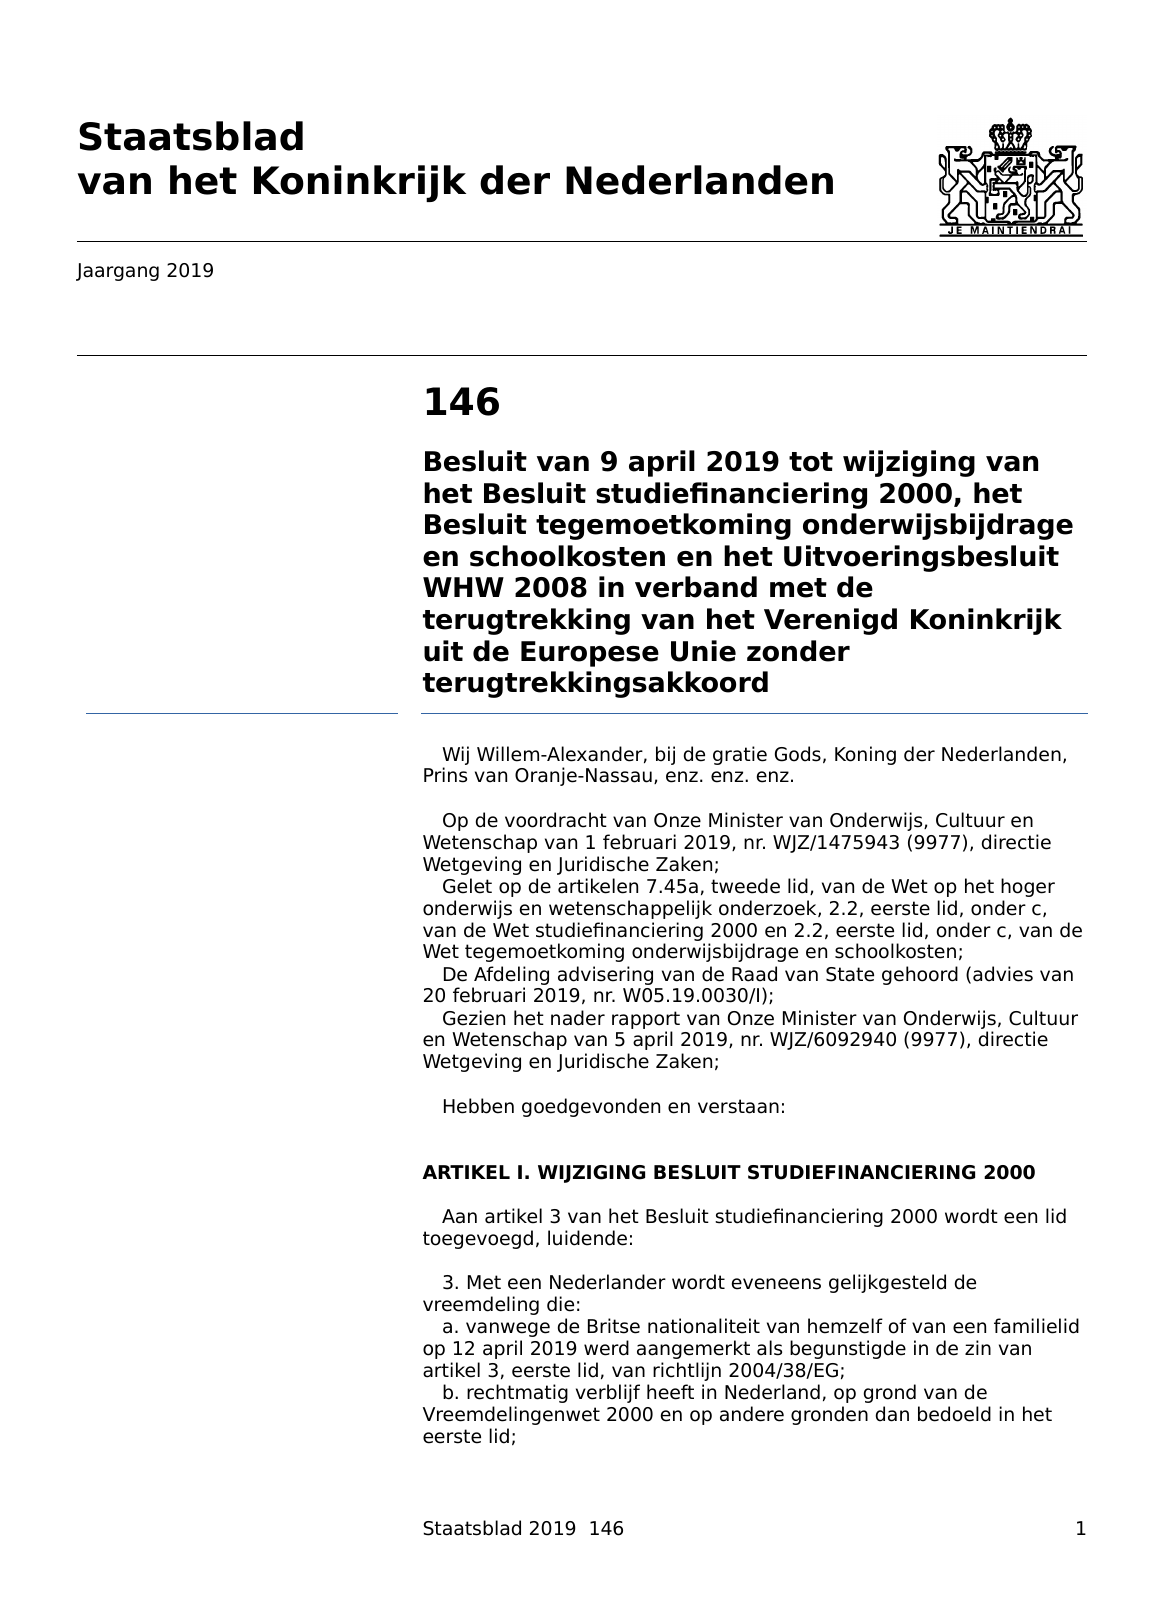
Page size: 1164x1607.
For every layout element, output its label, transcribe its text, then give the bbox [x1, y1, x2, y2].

text Aan artikel 3 van het Besluit studiefinanciering 2000 wordt een lid toegevoegd, luidende: [422, 1206, 1087, 1250]
text Gezien het nader rapport van Onze Minister van Onderwijs, Cultuur en Wetenschap van 5 april 2019, nr. WJZ/6092940 (9977), directie Wetgeving en Juridische Zaken; [422, 1007, 1087, 1073]
text Wij Willem-Alexander, bij de gratie Gods, Koning der Nederlanden, Prins van Oranje-Nassau, enz. enz. enz. [422, 743, 1087, 787]
text Op de voordracht van Onze Minister van Onderwijs, Cultuur en Wetenschap van 1 februari 2019, nr. WJZ/1475943 (9977), directie Wetgeving en Juridische Zaken; [422, 809, 1087, 876]
text 3. Met een Nederlander wordt eveneens gelijkgesteld de vreemdeling die: [422, 1272, 1087, 1316]
text Hebben goedgevonden en verstaan: [422, 1096, 1087, 1117]
table_header Staatsblad van het Koninkrijk der Nederlanden [77, 100, 886, 241]
table_cell Jaargang 2019 [77, 242, 1087, 355]
table_header [886, 100, 1087, 241]
subtitle 146 [422, 381, 1087, 424]
subtitle ARTIKEL I. WIJZIGING BESLUIT STUDIEFINANCIERING 2000 [422, 1162, 1087, 1184]
text Besluit van 9 april 2019 tot wijziging van het Besluit studiefinanciering 2000, het Besluit tegemoetkoming onderwijsbijdrage en schoolkosten en het Uitvoeringsbesluit WHW 2008 in verband met de terugtrekking van het Verenigd Koninkrijk uit de Europese Unie zonder terugtrekkingsakkoord [422, 447, 1087, 699]
picture [936, 115, 1087, 240]
text Gelet op de artikelen 7.45a, tweede lid, van de Wet op het hoger onderwijs en wetenschappelijk onderzoek, 2.2, eerste lid, onder c, van de Wet studiefinanciering 2000 en 2.2, eerste lid, onder c, van de Wet tegemoetkoming onderwijsbijdrage en schoolkosten; [422, 876, 1087, 963]
text a. vanwege de Britse nationaliteit van hemzelf of van een familielid op 12 april 2019 werd aangemerkt als begunstigde in de zin van artikel 3, eerste lid, van richtlijn 2004/38/EG; [422, 1316, 1087, 1382]
text De Afdeling advisering van de Raad van State gehoord (advies van 20 februari 2019, nr. W05.19.0030/I); [422, 963, 1087, 1007]
text b. rechtmatig verblijf heeft in Nederland, op grond van de Vreemdelingenwet 2000 en op andere gronden dan bedoeld in het eerste lid; [422, 1382, 1087, 1448]
